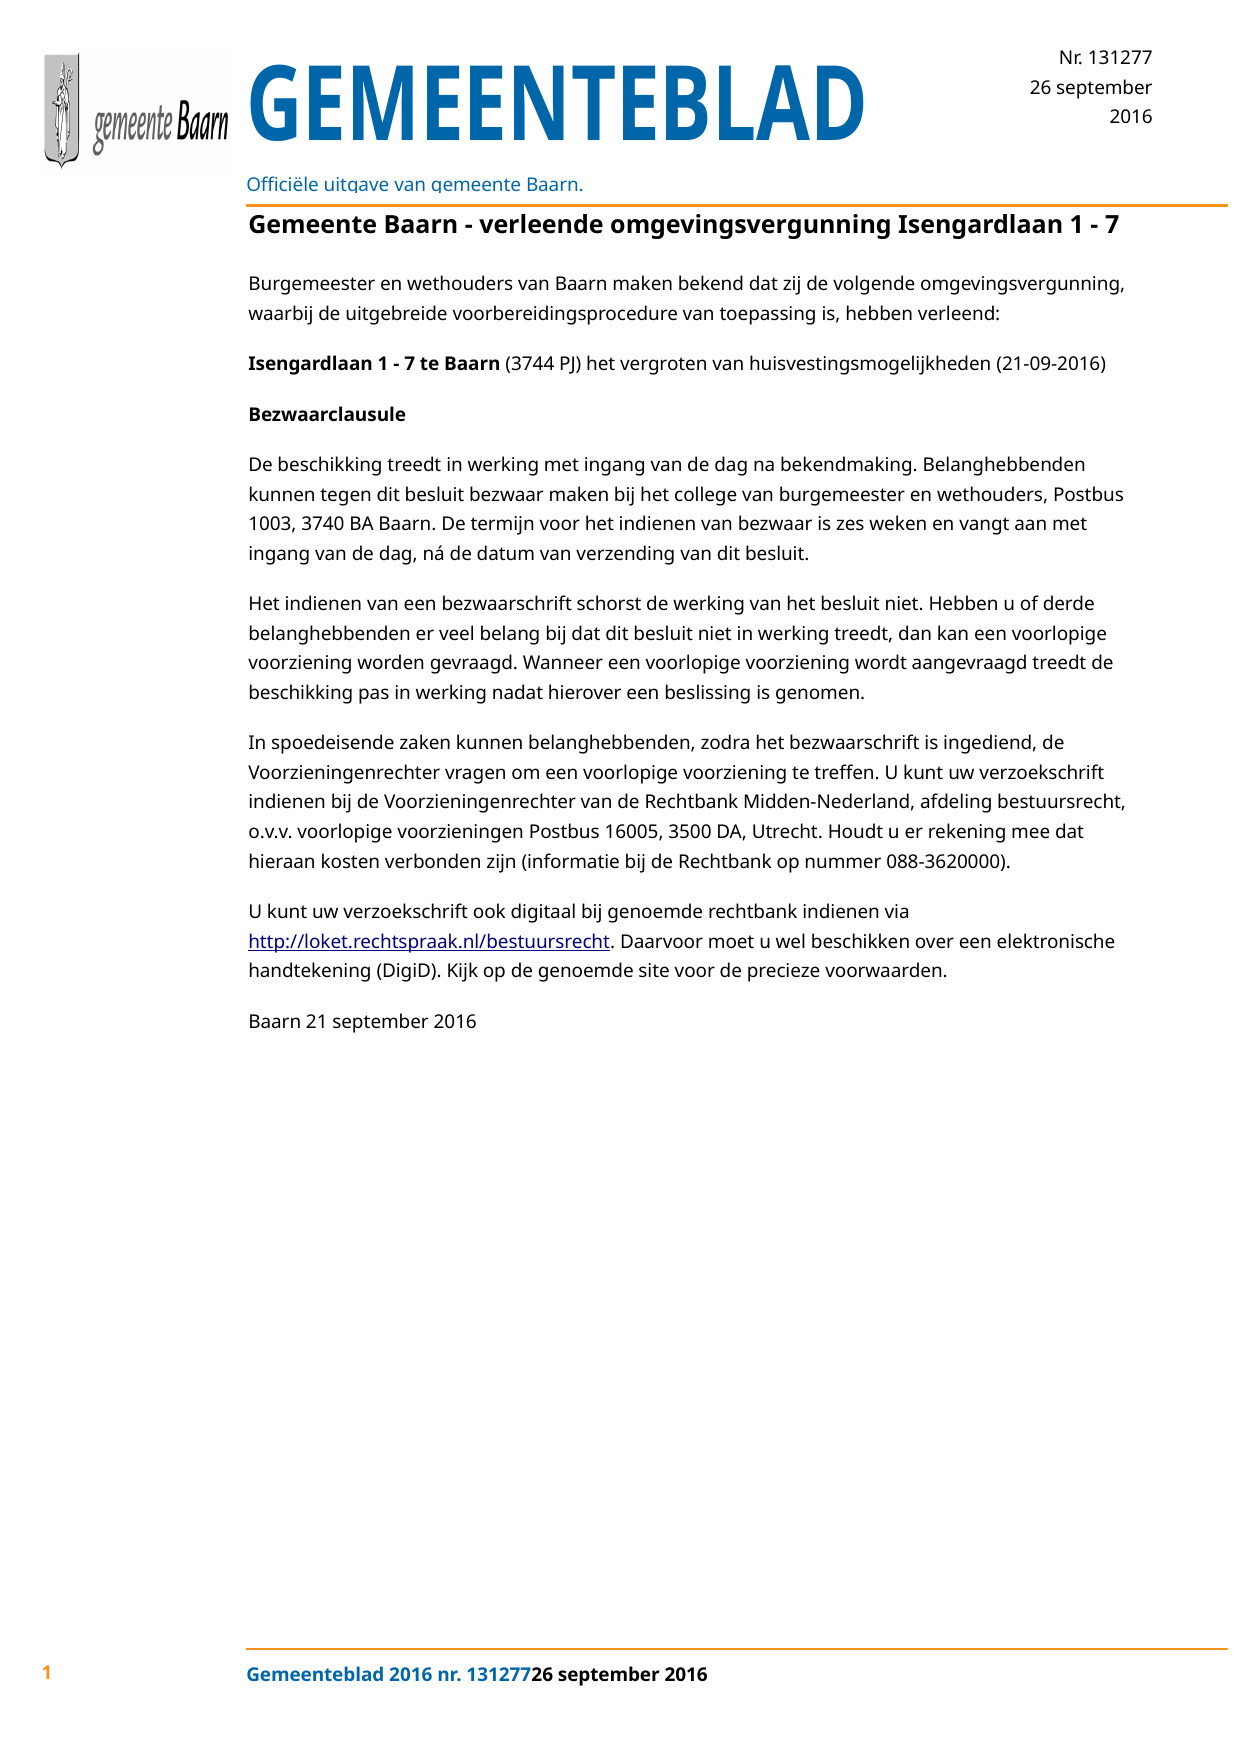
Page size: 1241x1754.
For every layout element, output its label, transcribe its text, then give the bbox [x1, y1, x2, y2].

text Het indienen van een bezwaarschrift schorst de werking van het besluit niet. Hebben u of derde belanghebbenden er veel belang bij dat dit besluit niet in werking treedt, dan kan een voorlopige voorziening worden gevraagd. Wanneer een voorlopige voorziening wordt aangevraagd treedt de beschikking pas in werking nadat hierover een beslissing is genomen. [248, 590, 1152, 705]
text Baarn 21 september 2016 [248, 1008, 1152, 1033]
picture [41, 47, 231, 172]
text U kunt uw verzoekschrift ook digitaal bij genoemde rechtbank indienen via http://loket.rechtspraak.nl/bestuursrecht. Daarvoor moet u wel beschikken over een elektronische handtekening (DigiD). Kijk op de genoemde site voor de precieze voorwaarden. [248, 898, 1152, 983]
text In spoedeisende zaken kunnen belanghebbenden, zodra het bezwaarschrift is ingediend, de Voorzieningenrechter vragen om een voorlopige voorziening te treffen. U kunt uw verzoekschrift indienen bij de Voorzieningenrechter van de Rechtbank Midden-Nederland, afdeling bestuursrecht, o.v.v. voorlopige voorzieningen Postbus 16005, 3500 DA, Utrecht. Houdt u er rekening mee dat hieraan kosten verbonden zijn (informatie bij de Rechtbank op nummer 088-3620000). [248, 729, 1152, 873]
text Isengardlaan 1 - 7 te Baarn (3744 PJ) het vergroten van huisvestingsmogelijkheden (21-09-2016) [248, 350, 1152, 376]
text De beschikking treedt in werking met ingang van de dag na bekendmaking. Belanghebbenden kunnen tegen dit besluit bezwaar maken bij het college van burgemeester en wethouders, Postbus 1003, 3740 BA Baarn. De termijn voor het indienen van bezwaar is zes weken en vangt aan met ingang van de dag, ná de datum van verzending van dit besluit. [248, 451, 1152, 566]
text Burgemeester en wethouders van Baarn maken bekend dat zij de volgende omgevingsvergunning, waarbij de uitgebreide voorbereidingsprocedure van toepassing is, hebben verleend: [248, 270, 1152, 326]
text Bezwaarclausule [248, 401, 1152, 426]
text Gemeente Baarn - verleende omgevingsvergunning Isengardlaan 1 - 7 [248, 207, 1152, 241]
